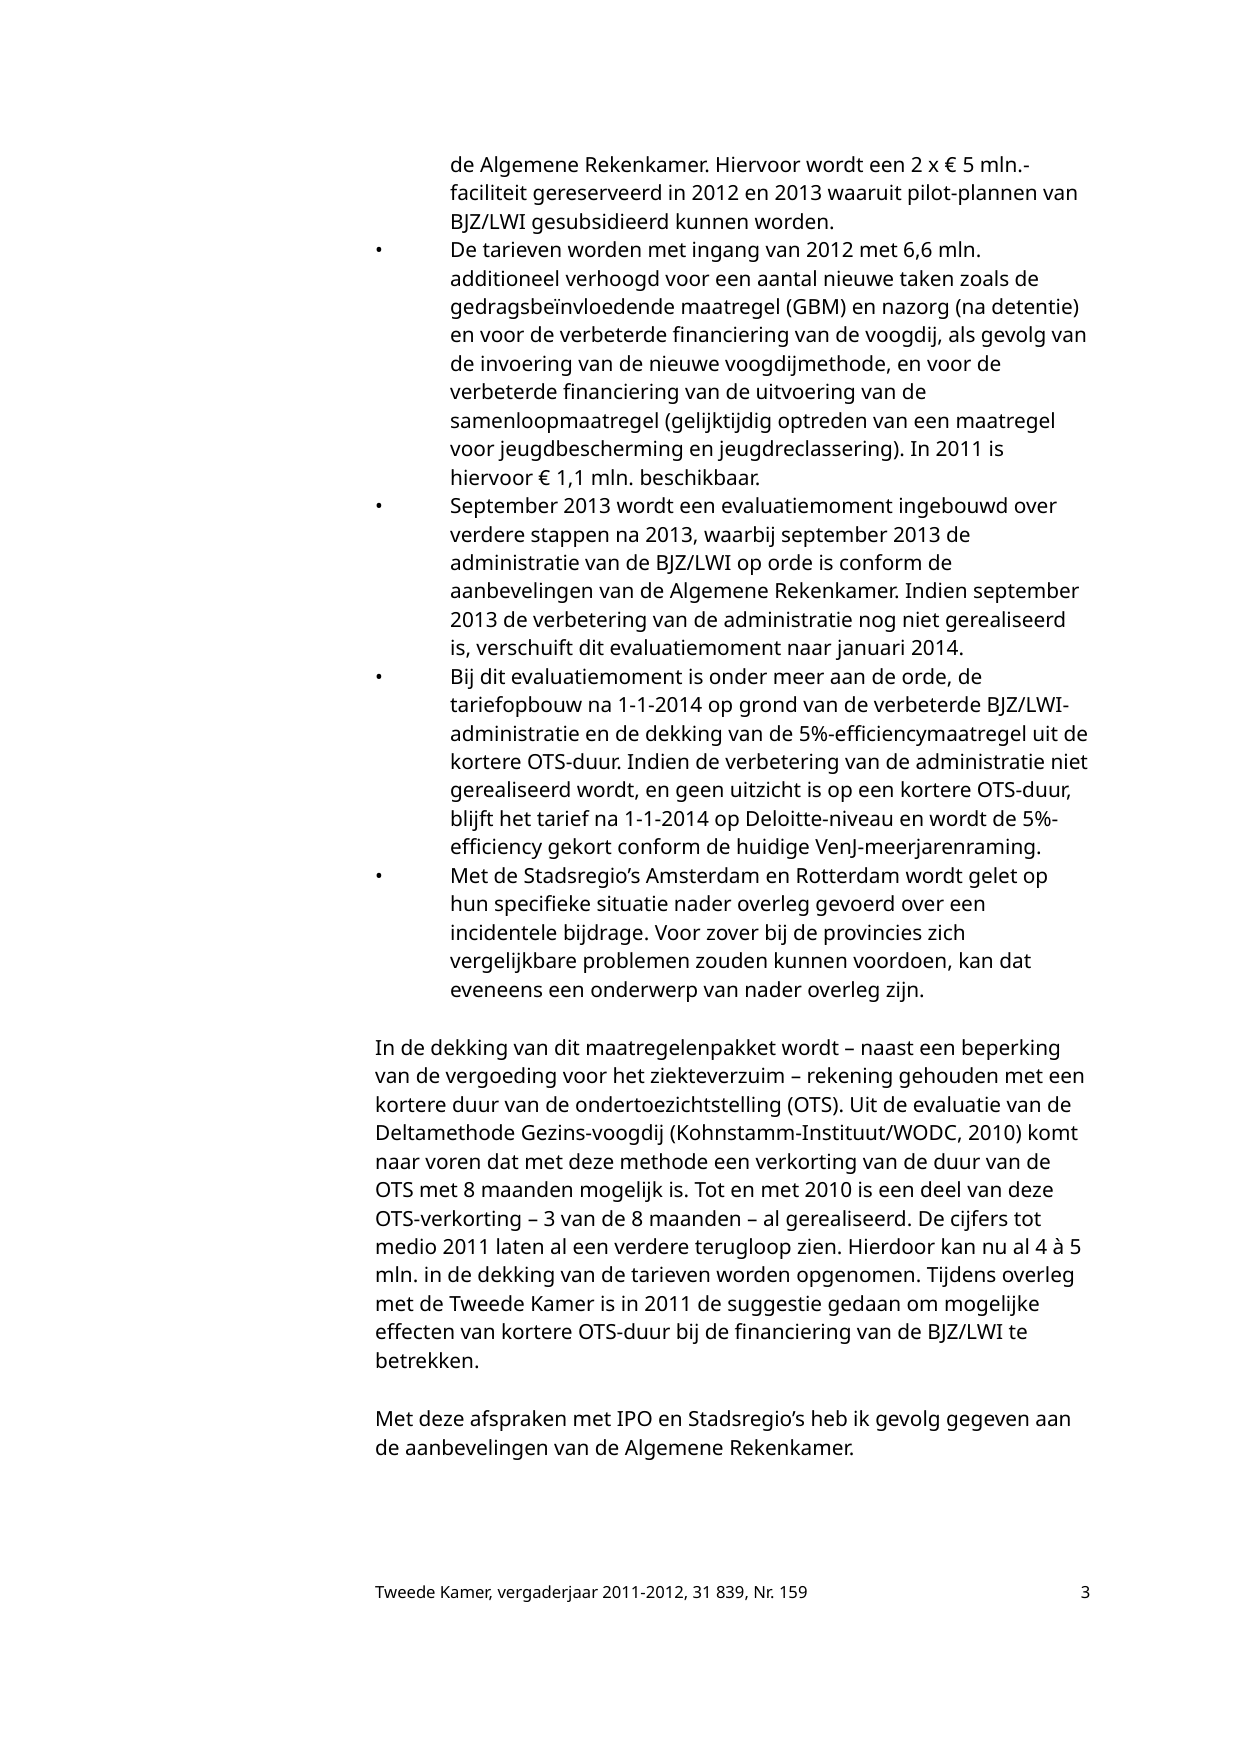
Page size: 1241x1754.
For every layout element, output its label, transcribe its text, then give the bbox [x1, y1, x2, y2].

list September 2013 wordt een evaluatiemoment ingebouwd over verdere stappen na 2013, waarbij september 2013 de administratie van de BJZ/LWI op orde is conform de aanbevelingen van de Algemene Rekenkamer. Indien september 2013 de verbetering van de administratie nog niet gerealiseerd is, verschuift dit evaluatiemoment naar januari 2014. [375, 491, 1090, 662]
list Bij dit evaluatiemoment is onder meer aan de orde, de tariefopbouw na 1-1-2014 op grond van de verbeterde BJZ/LWI-administratie en de dekking van de 5%-efficiencymaatregel uit de kortere OTS-duur. Indien de verbetering van de administratie niet gerealiseerd wordt, en geen uitzicht is op een kortere OTS-duur, blijft het tarief na 1-1-2014 op Deloitte-niveau en wordt de 5%-efficiency gekort conform de huidige VenJ-meerjarenraming. [375, 662, 1090, 861]
text In de dekking van dit maatregelenpakket wordt – naast een beperking van de vergoeding voor het ziekteverzuim – rekening gehouden met een kortere duur van de ondertoezichtstelling (OTS). Uit de evaluatie van de Deltamethode Gezins-voogdij (Kohnstamm-Instituut/WODC, 2010) komt naar voren dat met deze methode een verkorting van de duur van de OTS met 8 maanden mogelijk is. Tot en met 2010 is een deel van deze OTS-verkorting – 3 van de 8 maanden – al gerealiseerd. De cijfers tot medio 2011 laten al een verdere terugloop zien. Hierdoor kan nu al 4 à 5 mln. in de dekking van de tarieven worden opgenomen. Tijdens overleg met de Tweede Kamer is in 2011 de suggestie gedaan om mogelijke effecten van kortere OTS-duur bij de financiering van de BJZ/LWI te betrekken. [375, 1033, 1090, 1374]
text Met deze afspraken met IPO en Stadsregio’s heb ik gevolg gegeven aan de aanbevelingen van de Algemene Rekenkamer. [375, 1404, 1090, 1461]
list Met de Stadsregio’s Amsterdam en Rotterdam wordt gelet op hun specifieke situatie nader overleg gevoerd over een incidentele bijdrage. Voor zover bij de provincies zich vergelijkbare problemen zouden kunnen voordoen, kan dat eveneens een onderwerp van nader overleg zijn. [375, 861, 1090, 1003]
list De tarieven worden met ingang van 2012 met 6,6 mln. additioneel verhoogd voor een aantal nieuwe taken zoals de gedragsbeïnvloedende maatregel (GBM) en nazorg (na detentie) en voor de verbeterde financiering van de voogdij, als gevolg van de invoering van de nieuwe voogdijmethode, en voor de verbeterde financiering van de uitvoering van de samenloopmaatregel (gelijktijdig optreden van een maatregel voor jeugdbescherming en jeugdreclassering). In 2011 is hiervoor € 1,1 mln. beschikbaar. [375, 235, 1090, 491]
list de Algemene Rekenkamer. Hiervoor wordt een 2 x € 5 mln.-faciliteit gereserveerd in 2012 en 2013 waaruit pilot-plannen van BJZ/LWI gesubsidieerd kunnen worden. [375, 150, 1090, 235]
